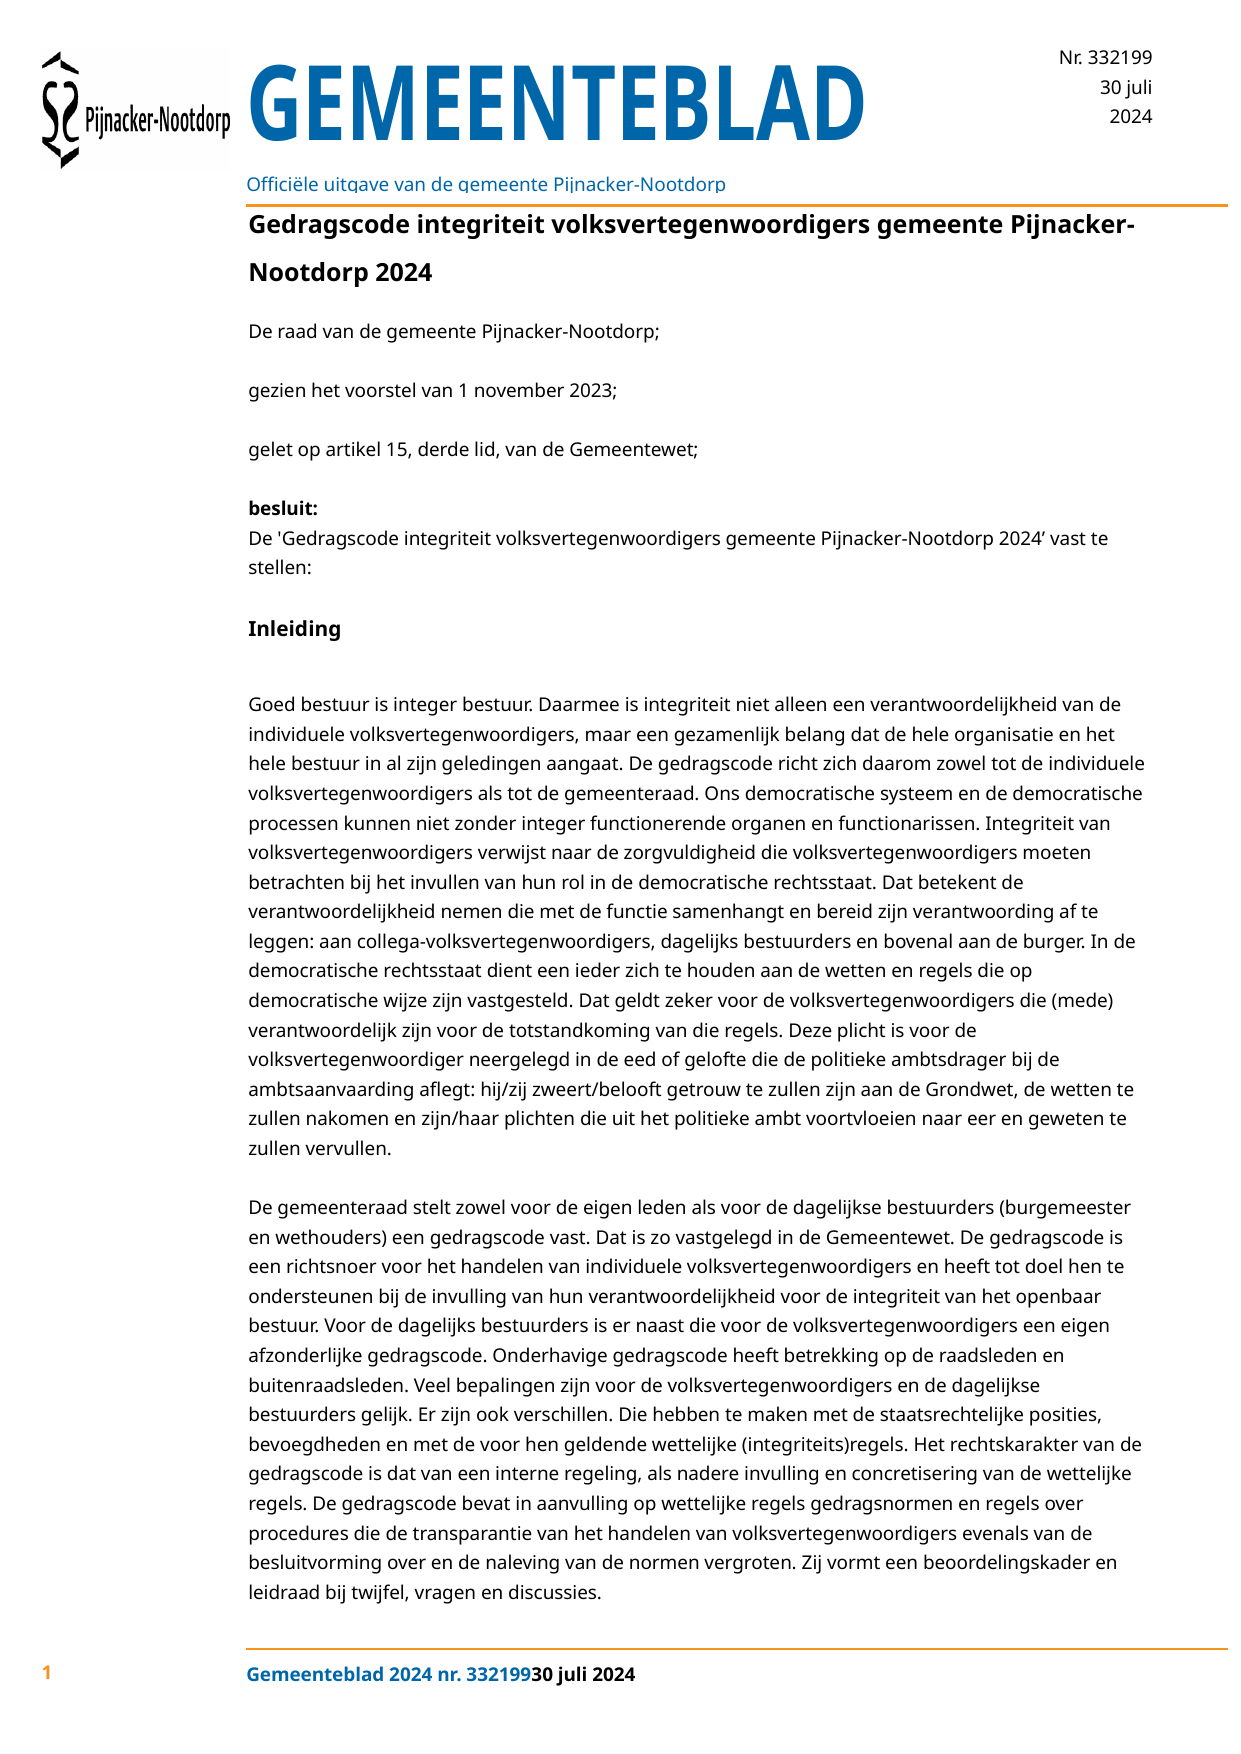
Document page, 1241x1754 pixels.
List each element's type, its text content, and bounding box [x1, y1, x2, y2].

text De raad van de gemeente Pijnacker-Nootdorp; [248, 318, 1152, 344]
text De 'Gedragscode integriteit volksvertegenwoordigers gemeente Pijnacker-Nootdorp 2024’ vast te stellen: [248, 525, 1152, 580]
picture [41, 47, 231, 172]
text Inleiding [248, 614, 1152, 642]
text gelet op artikel 15, derde lid, van de Gemeentewet; [248, 436, 1152, 462]
text De gemeenteraad stelt zowel voor de eigen leden als voor de dagelijkse bestuurders (burgemeester en wethouders) een gedragscode vast. Dat is zo vastgelegd in de Gemeentewet. De gedragscode is een richtsnoer voor het handelen van individuele volksvertegenwoordigers en heeft tot doel hen te ondersteunen bij de invulling van hun verantwoordelijkheid voor de integriteit van het openbaar bestuur. Voor de dagelijks bestuurders is er naast die voor de volksvertegenwoordigers een eigen afzonderlijke gedragscode. Onderhavige gedragscode heeft betrekking op de raadsleden en buitenraadsleden. Veel bepalingen zijn voor de volksvertegenwoordigers en de dagelijkse bestuurders gelijk. Er zijn ook verschillen. Die hebben te maken met de staatsrechtelijke posities, bevoegdheden en met de voor hen geldende wettelijke (integriteits)regels. Het rechtskarakter van de gedragscode is dat van een interne regeling, als nadere invulling en concretisering van de wettelijke regels. De gedragscode bevat in aanvulling op wettelijke regels gedragsnormen en regels over procedures die de transparantie van het handelen van volksvertegenwoordigers evenals van de besluitvorming over en de naleving van de normen vergroten. Zij vormt een beoordelingskader en leidraad bij twijfel, vragen en discussies. [248, 1194, 1152, 1605]
text gezien het voorstel van 1 november 2023; [248, 377, 1152, 403]
text Gedragscode integriteit volksvertegenwoordigers gemeente Pijnacker-Nootdorp 2024 [248, 207, 1152, 288]
text besluit: [248, 495, 1152, 521]
text Goed bestuur is integer bestuur. Daarmee is integriteit niet alleen een verantwoordelijkheid van de individuele volksvertegenwoordigers, maar een gezamenlijk belang dat de hele organisatie en het hele bestuur in al zijn geledingen aangaat. De gedragscode richt zich daarom zowel tot de individuele volksvertegenwoordigers als tot de gemeenteraad. Ons democratische systeem en de democratische processen kunnen niet zonder integer functionerende organen en functionarissen. Integriteit van volksvertegenwoordigers verwijst naar de zorgvuldigheid die volksvertegenwoordigers moeten betrachten bij het invullen van hun rol in de democratische rechtsstaat. Dat betekent de verantwoordelijkheid nemen die met de functie samenhangt en bereid zijn verantwoording af te leggen: aan collega-volksvertegenwoordigers, dagelijks bestuurders en bovenal aan de burger. In de democratische rechtsstaat dient een ieder zich te houden aan de wetten en regels die op democratische wijze zijn vastgesteld. Dat geldt zeker voor de volksvertegenwoordigers die (mede) verantwoordelijk zijn voor de totstandkoming van die regels. Deze plicht is voor de volksvertegenwoordiger neergelegd in de eed of gelofte die de politieke ambtsdrager bij de ambtsaanvaarding aflegt: hij/zij zweert/belooft getrouw te zullen zijn aan de Grondwet, de wetten te zullen nakomen en zijn/haar plichten die uit het politieke ambt voortvloeien naar eer en geweten te zullen vervullen. [248, 691, 1152, 1161]
